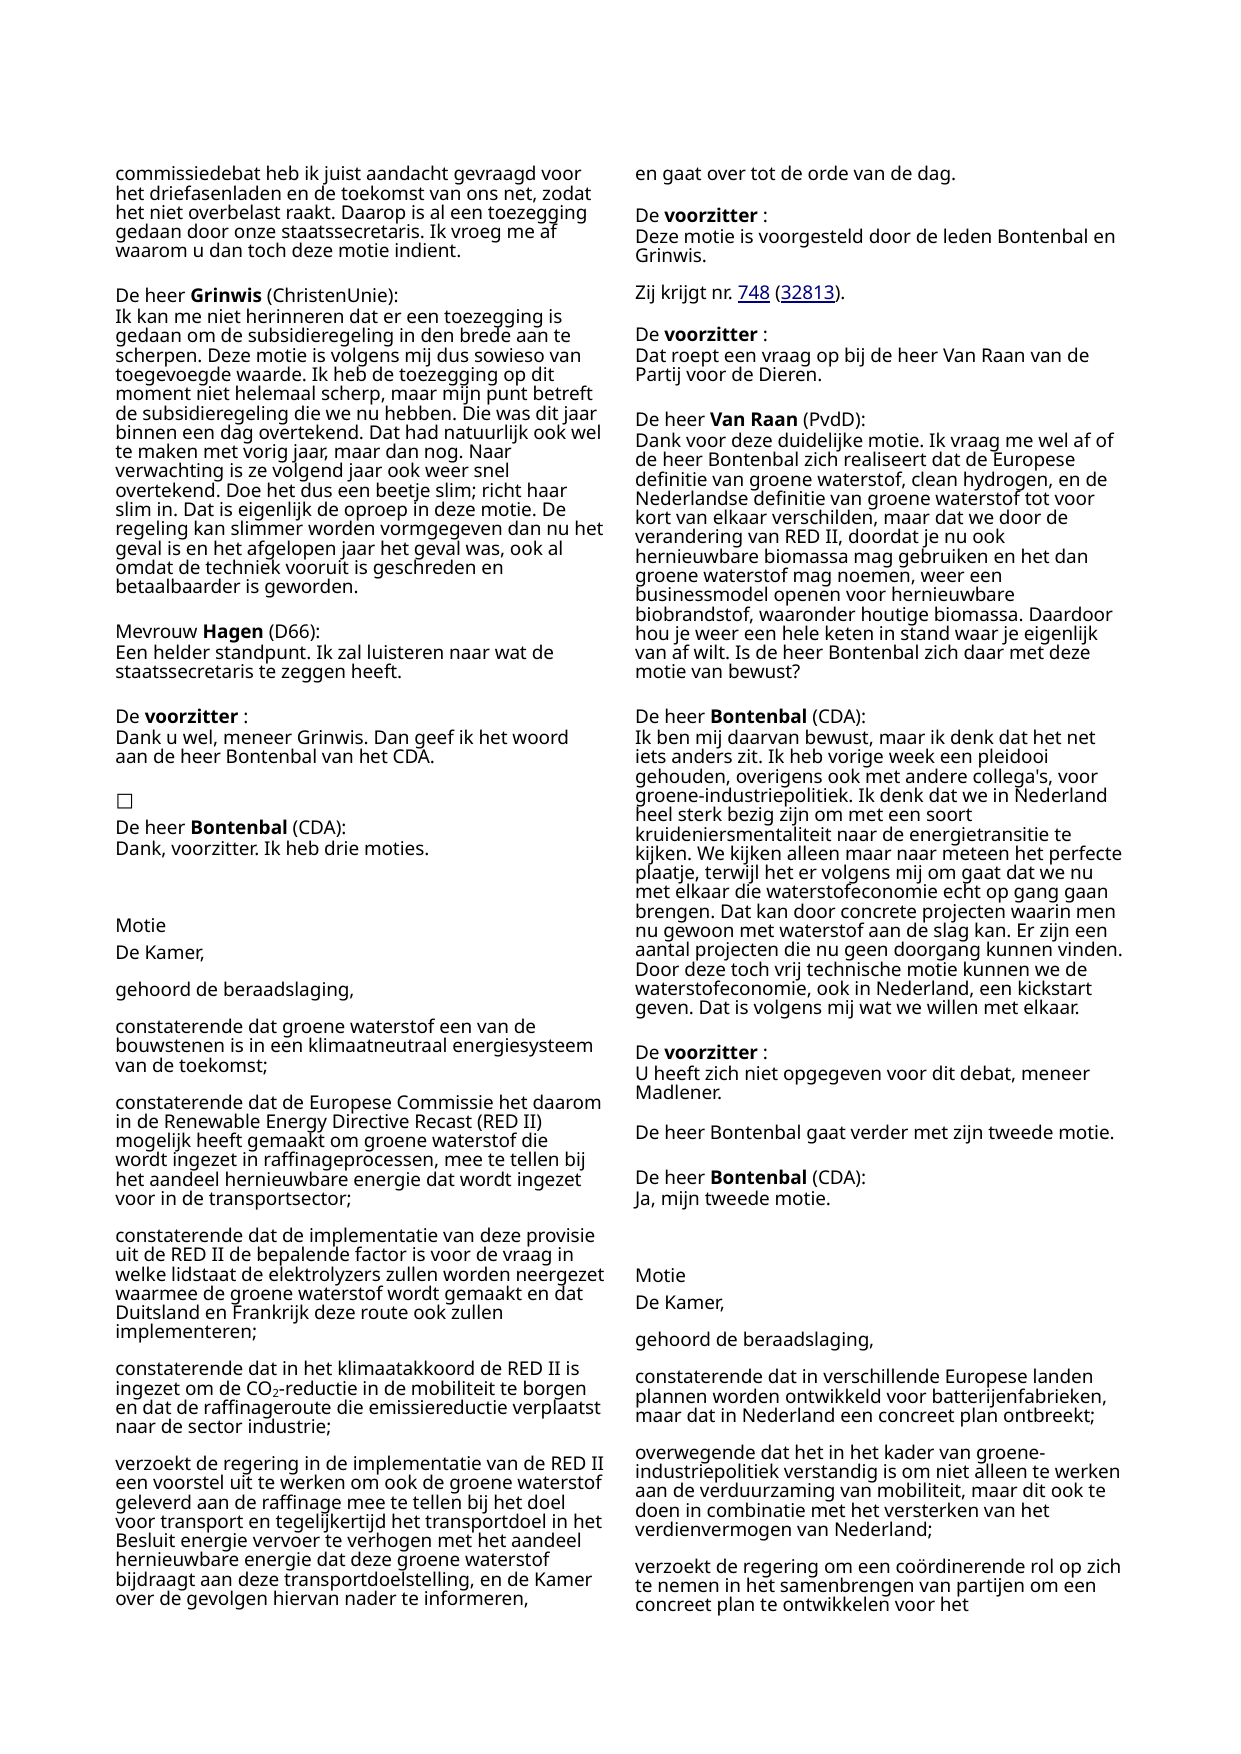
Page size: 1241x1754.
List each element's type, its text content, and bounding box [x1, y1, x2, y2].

text constaterende dat de Europese Commissie het daarom in de Renewable Energy Directive Recast (RED II) mogelijk heeft gemaakt om groene waterstof die wordt ingezet in raffinageprocessen, mee te tellen bij het aandeel hernieuwbare energie dat wordt ingezet voor in de transportsector; [115, 1094, 605, 1209]
text De voorzitter : [635, 1039, 1125, 1065]
text gehoord de beraadslaging, [115, 981, 605, 1000]
text Dank u wel, meneer Grinwis. Dan geef ik het woord aan de heer Bontenbal van het CDA. [115, 729, 605, 767]
text Zij krijgt nr. 748 (32813). [635, 284, 1125, 303]
text De heer Bontenbal gaat verder met zijn tweede motie. [635, 1124, 1125, 1143]
text verzoekt de regering om een coördinerende rol op zich te nemen in het samenbrengen van partijen om een concreet plan te ontwikkelen voor het [635, 1558, 1125, 1616]
text De voorzitter : [635, 321, 1125, 347]
text De heer Bontenbal (CDA): [635, 703, 1125, 729]
text constaterende dat in het klimaatakkoord de RED II is ingezet om de CO2-reductie in de mobiliteit te borgen en dat de raffinageroute die emissiereductie verplaatst naar de sector industrie; [115, 1360, 605, 1437]
text constaterende dat groene waterstof een van de bouwstenen is in een klimaatneutraal energiesysteem van de toekomst; [115, 1018, 605, 1076]
text Deze motie is voorgesteld door de leden Bontenbal en Grinwis. [635, 228, 1125, 267]
text Motie [635, 1263, 1125, 1288]
text Dat roept een vraag op bij de heer Van Raan van de Partij voor de Dieren. [635, 347, 1125, 386]
text Ik kan me niet herinneren dat er een toezegging is gedaan om de subsidieregeling in den brede aan te scherpen. Deze motie is volgens mij dus sowieso van toegevoegde waarde. Ik heb de toezegging op dit moment niet helemaal scherp, maar mijn punt betreft de subsidieregeling die we nu hebben. Die was dit jaar binnen een dag overtekend. Dat had natuurlijk ook wel te maken met vorig jaar, maar dan nog. Naar verwachting is ze volgend jaar ook weer snel overtekend. Doe het dus een beetje slim; richt haar slim in. Dat is eigenlijk de oproep in deze motie. De regeling kan slimmer worden vormgegeven dan nu het geval is en het afgelopen jaar het geval was, ook al omdat de techniek vooruit is geschreden en betaalbaarder is geworden. [115, 308, 605, 597]
text De heer Van Raan (PvdD): [635, 406, 1125, 432]
text De heer Grinwis (ChristenUnie): [115, 282, 605, 308]
text en gaat over tot de orde van de dag. [635, 165, 1125, 184]
text Ja, mijn tweede motie. [635, 1190, 1125, 1209]
text De Kamer, [635, 1294, 1125, 1314]
text U heeft zich niet opgegeven voor dit debat, meneer Madlener. [635, 1065, 1125, 1103]
text De heer Bontenbal (CDA): [115, 814, 605, 840]
text Een helder standpunt. Ik zal luisteren naar wat de staatssecretaris te zeggen heeft. [115, 644, 605, 682]
text De Kamer, [115, 944, 605, 963]
text overwegende dat het in het kader van groene-industriepolitiek verstandig is om niet alleen te werken aan de verduurzaming van mobiliteit, maar dit ook te doen in combinatie met het versterken van het verdienvermogen van Nederland; [635, 1444, 1125, 1540]
text commissiedebat heb ik juist aandacht gevraagd voor het driefasenladen en de toekomst van ons net, zodat het niet overbelast raakt. Daarop is al een toezegging gedaan door onze staatssecretaris. Ik vroeg me af waarom u dan toch deze motie indient. [115, 165, 605, 262]
text gehoord de beraadslaging, [635, 1331, 1125, 1351]
text Dank voor deze duidelijke motie. Ik vraag me wel af of de heer Bontenbal zich realiseert dat de Europese definitie van groene waterstof, clean hydrogen, en de Nederlandse definitie van groene waterstof tot voor kort van elkaar verschilden, maar dat we door de verandering van RED II, doordat je nu ook hernieuwbare biomassa mag gebruiken en het dan groene waterstof mag noemen, weer een businessmodel openen voor hernieuwbare biobrandstof, waaronder houtige biomassa. Daardoor hou je weer een hele keten in stand waar je eigenlijk van af wilt. Is de heer Bontenbal zich daar met deze motie van bewust? [635, 432, 1125, 683]
text ⬜ [115, 788, 605, 814]
text constaterende dat de implementatie van deze provisie uit de RED II de bepalende factor is voor de vraag in welke lidstaat de elektrolyzers zullen worden neergezet waarmee de groene waterstof wordt gemaakt en dat Duitsland en Frankrijk deze route ook zullen implementeren; [115, 1227, 605, 1343]
text constaterende dat in verschillende Europese landen plannen worden ontwikkeld voor batterijenfabrieken, maar dat in Nederland een concreet plan ontbreekt; [635, 1368, 1125, 1426]
text Dank, voorzitter. Ik heb drie moties. [115, 840, 605, 859]
text De voorzitter : [635, 202, 1125, 228]
text verzoekt de regering in de implementatie van de RED II een voorstel uit te werken om ook de groene waterstof geleverd aan de raffinage mee te tellen bij het doel voor transport en tegelijkertijd het transportdoel in het Besluit energie vervoer te verhogen met het aandeel hernieuwbare energie dat deze groene waterstof bijdraagt aan deze transportdoelstelling, en de Kamer over de gevolgen hiervan nader te informeren, [115, 1455, 605, 1609]
text Motie [115, 912, 605, 938]
text Mevrouw Hagen (D66): [115, 618, 605, 644]
text Ik ben mij daarvan bewust, maar ik denk dat het net iets anders zit. Ik heb vorige week een pleidooi gehouden, overigens ook met andere collega's, voor groene-industriepolitiek. Ik denk dat we in Nederland heel sterk bezig zijn om met een soort kruideniersmentaliteit naar de energietransitie te kijken. We kijken alleen maar naar meteen het perfecte plaatje, terwijl het er volgens mij om gaat dat we nu met elkaar die waterstofeconomie echt op gang gaan brengen. Dat kan door concrete projecten waarin men nu gewoon met waterstof aan de slag kan. Er zijn een aantal projecten die nu geen doorgang kunnen vinden. Door deze toch vrij technische motie kunnen we de waterstofeconomie, ook in Nederland, een kickstart geven. Dat is volgens mij wat we willen met elkaar. [635, 729, 1125, 1018]
text De heer Bontenbal (CDA): [635, 1164, 1125, 1190]
text De voorzitter : [115, 703, 605, 729]
